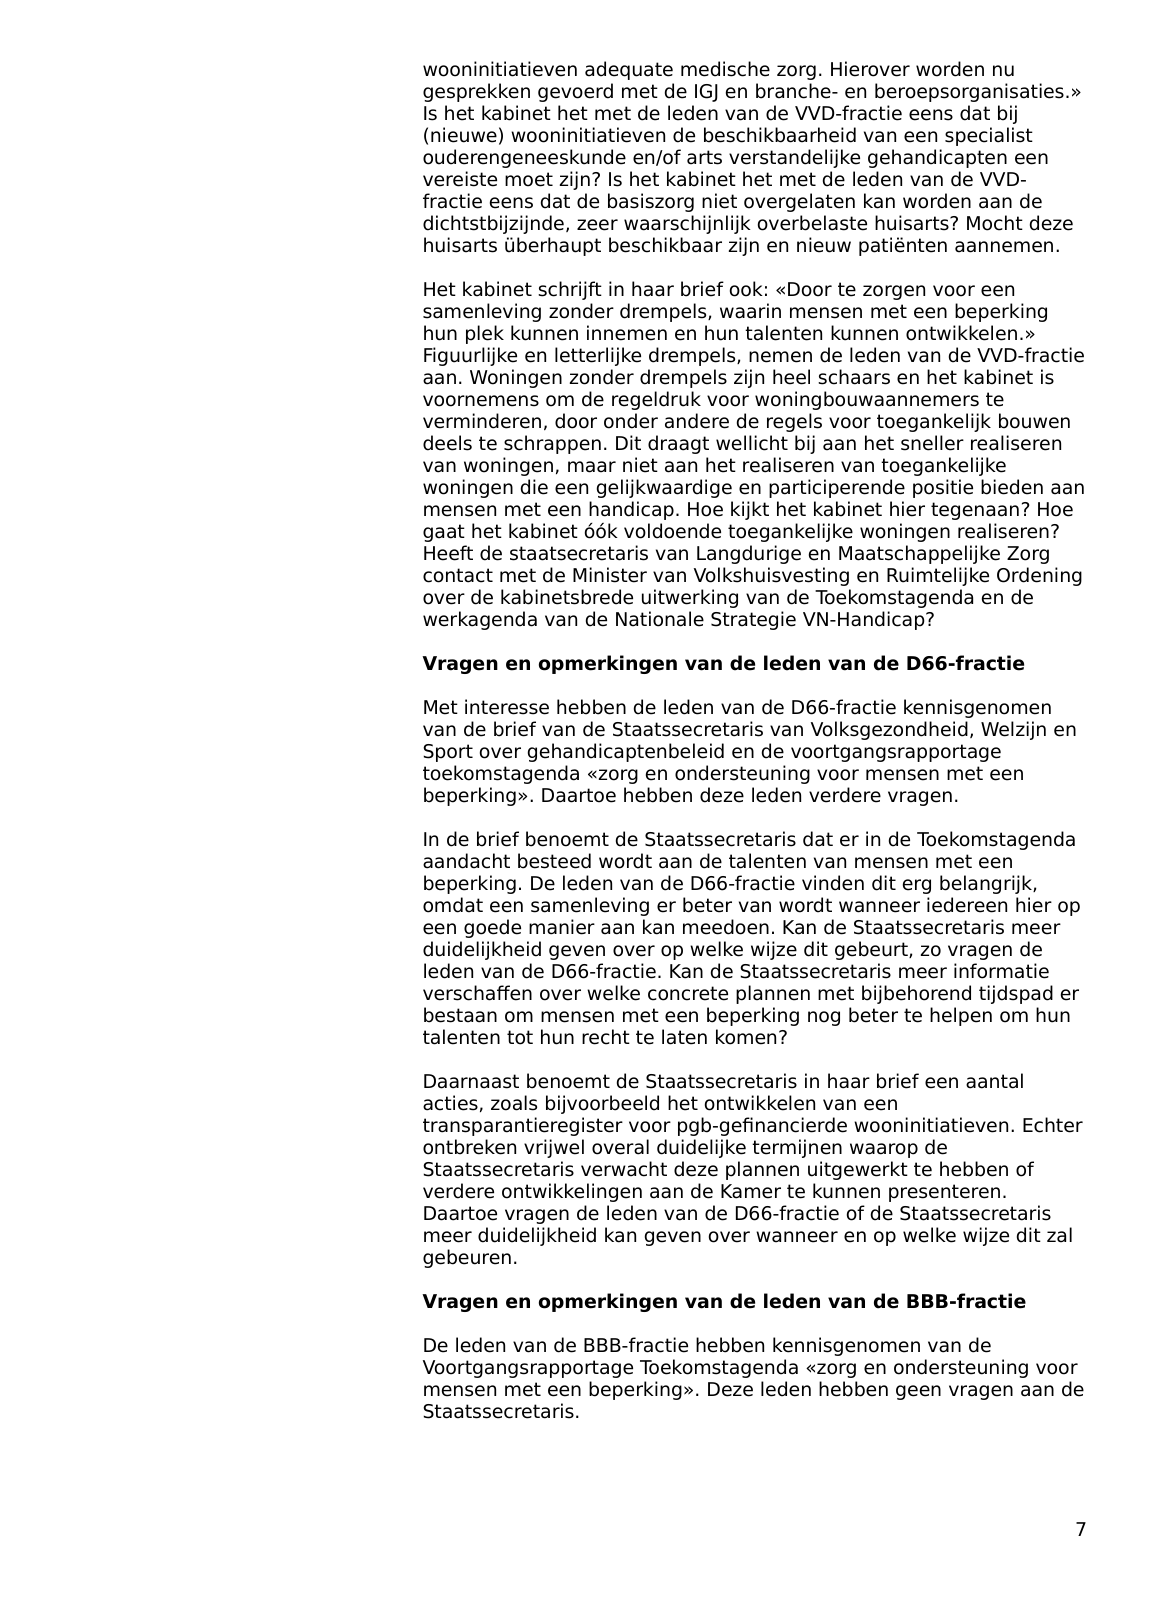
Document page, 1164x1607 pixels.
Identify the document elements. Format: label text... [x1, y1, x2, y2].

text Het kabinet schrijft in haar brief ook: «Door te zorgen voor een samenleving zonder drempels, waarin mensen met een beperking hun plek kunnen innemen en hun talenten kunnen ontwikkelen.» Figuurlijke en letterlijke drempels, nemen de leden van de VVD-fractie aan. Woningen zonder drempels zijn heel schaars en het kabinet is voornemens om de regeldruk voor woningbouwaannemers te verminderen, door onder andere de regels voor toegankelijk bouwen deels te schrappen. Dit draagt wellicht bij aan het sneller realiseren van woningen, maar niet aan het realiseren van toegankelijke woningen die een gelijkwaardige en participerende positie bieden aan mensen met een handicap. Hoe kijkt het kabinet hier tegenaan? Hoe gaat het kabinet óók voldoende toegankelijke woningen realiseren? Heeft de staatsecretaris van Langdurige en Maatschappelijke Zorg contact met de Minister van Volkshuisvesting en Ruimtelijke Ordening over de kabinetsbrede uitwerking van de Toekomstagenda en de werkagenda van de Nationale Strategie VN-Handicap? [422, 279, 1087, 631]
subtitle Vragen en opmerkingen van de leden van de BBB-fractie [422, 1291, 1087, 1313]
text In de brief benoemt de Staatssecretaris dat er in de Toekomstagenda aandacht besteed wordt aan de talenten van mensen met een beperking. De leden van de D66-fractie vinden dit erg belangrijk, omdat een samenleving er beter van wordt wanneer iedereen hier op een goede manier aan kan meedoen. Kan de Staatssecretaris meer duidelijkheid geven over op welke wijze dit gebeurt, zo vragen de leden van de D66-fractie. Kan de Staatssecretaris meer informatie verschaffen over welke concrete plannen met bijbehorend tijdspad er bestaan om mensen met een beperking nog beter te helpen om hun talenten tot hun recht te laten komen? [422, 829, 1087, 1049]
text De leden van de BBB-fractie hebben kennisgenomen van de Voortgangsrapportage Toekomstagenda «zorg en ondersteuning voor mensen met een beperking». Deze leden hebben geen vragen aan de Staatssecretaris. [422, 1335, 1087, 1423]
text wooninitiatieven adequate medische zorg. Hierover worden nu gesprekken gevoerd met de IGJ en branche- en beroepsorganisaties.» Is het kabinet het met de leden van de VVD-fractie eens dat bij (nieuwe) wooninitiatieven de beschikbaarheid van een specialist ouderengeneeskunde en/of arts verstandelijke gehandicapten een vereiste moet zijn? Is het kabinet het met de leden van de VVD-fractie eens dat de basiszorg niet overgelaten kan worden aan de dichtstbijzijnde, zeer waarschijnlijk overbelaste huisarts? Mocht deze huisarts überhaupt beschikbaar zijn en nieuw patiënten aannemen. [422, 59, 1087, 257]
text Daarnaast benoemt de Staatssecretaris in haar brief een aantal acties, zoals bijvoorbeeld het ontwikkelen van een transparantieregister voor pgb-gefinancierde wooninitiatieven. Echter ontbreken vrijwel overal duidelijke termijnen waarop de Staatssecretaris verwacht deze plannen uitgewerkt te hebben of verdere ontwikkelingen aan de Kamer te kunnen presenteren. Daartoe vragen de leden van de D66-fractie of de Staatssecretaris meer duidelijkheid kan geven over wanneer en op welke wijze dit zal gebeuren. [422, 1071, 1087, 1269]
text Met interesse hebben de leden van de D66-fractie kennisgenomen van de brief van de Staatssecretaris van Volksgezondheid, Welzijn en Sport over gehandicaptenbeleid en de voortgangsrapportage toekomstagenda «zorg en ondersteuning voor mensen met een beperking». Daartoe hebben deze leden verdere vragen. [422, 697, 1087, 807]
subtitle Vragen en opmerkingen van de leden van de D66-fractie [422, 653, 1087, 675]
